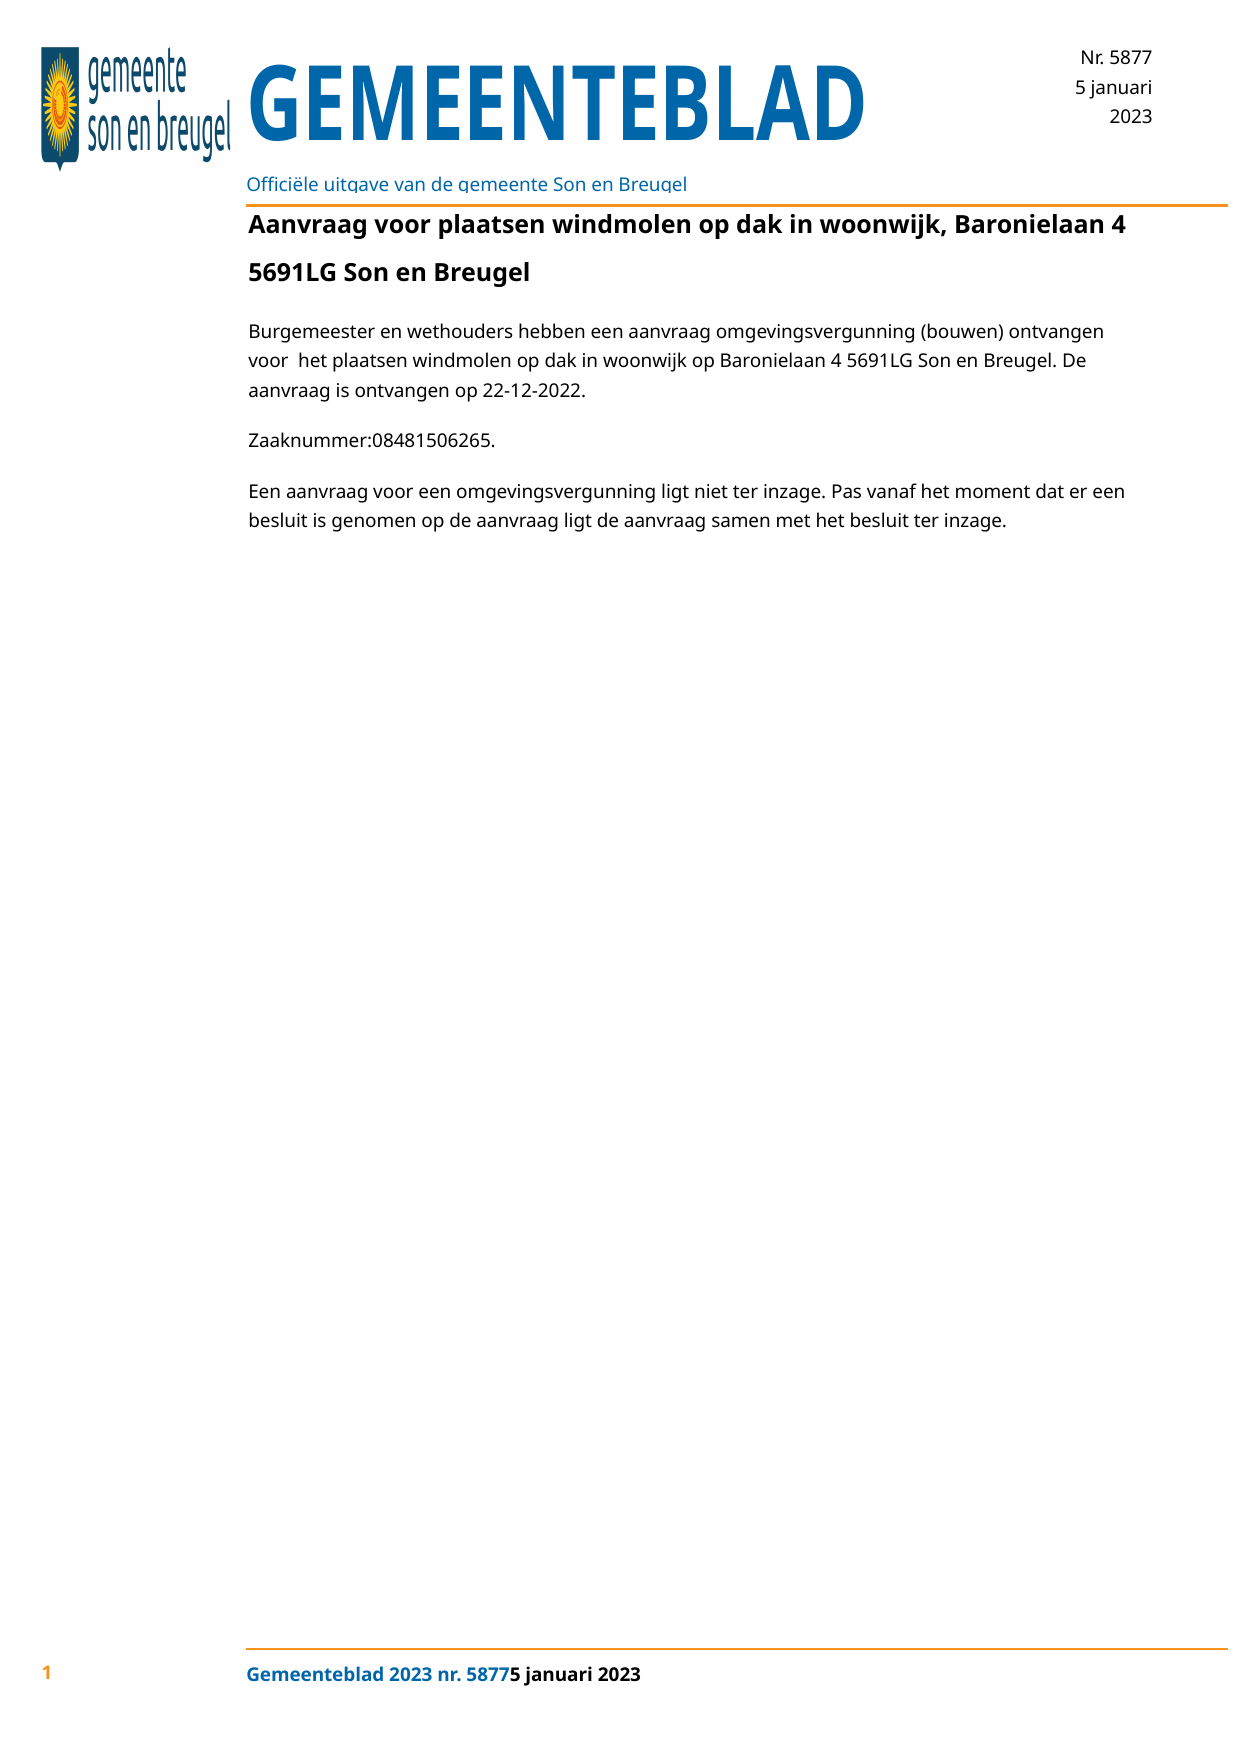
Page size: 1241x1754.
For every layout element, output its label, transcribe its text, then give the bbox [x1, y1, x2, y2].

text Aanvraag voor plaatsen windmolen op dak in woonwijk, Baronielaan 4 5691LG Son en Breugel [248, 207, 1152, 288]
text Zaaknummer:08481506265. [248, 427, 1152, 453]
text Burgemeester en wethouders hebben een aanvraag omgevingsvergunning (bouwen) ontvangen voor het plaatsen windmolen op dak in woonwijk op Baronielaan 4 5691LG Son en Breugel. De aanvraag is ontvangen op 22-12-2022. [248, 318, 1152, 403]
picture [41, 47, 231, 172]
text Een aanvraag voor een omgevingsvergunning ligt niet ter inzage. Pas vanaf het moment dat er een besluit is genomen op de aanvraag ligt de aanvraag samen met het besluit ter inzage. [248, 478, 1152, 533]
